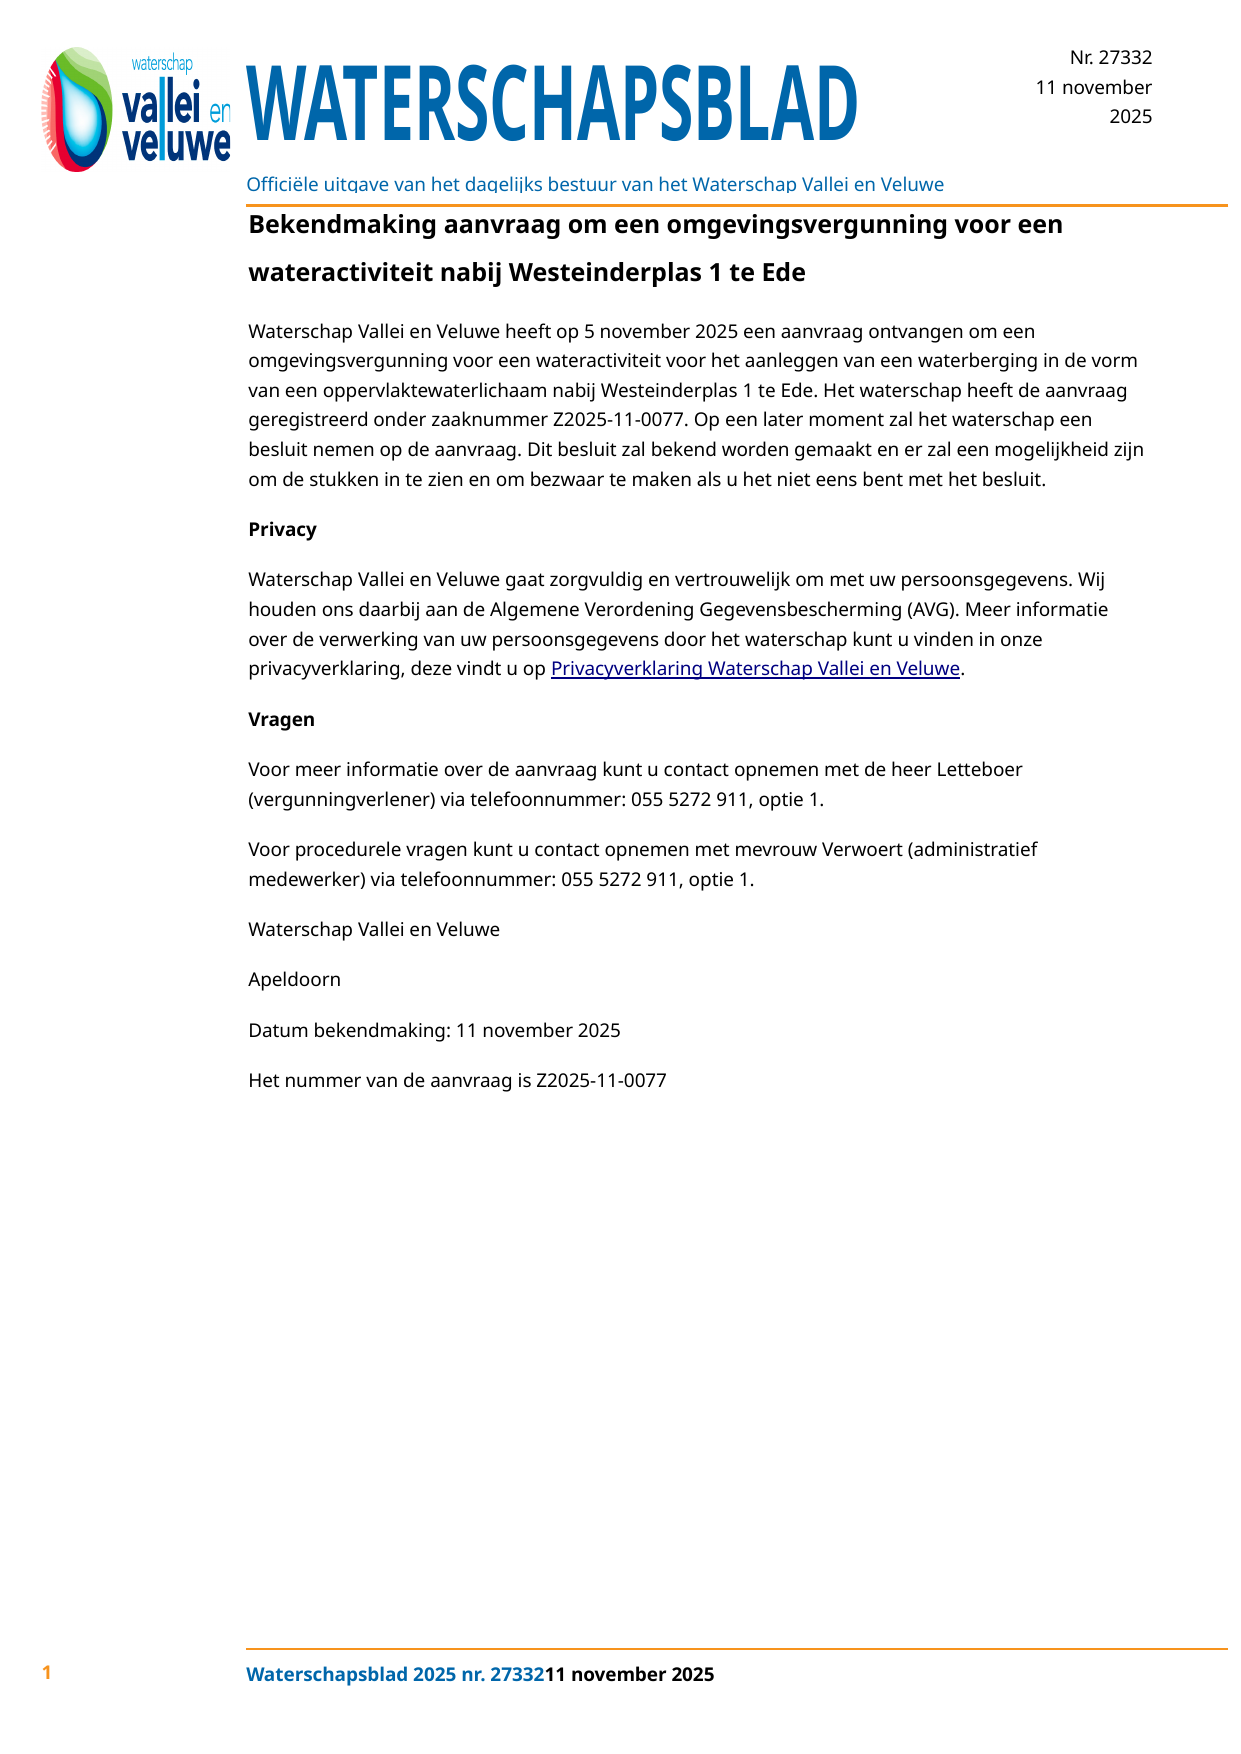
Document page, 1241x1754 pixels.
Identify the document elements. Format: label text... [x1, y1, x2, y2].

text Voor procedurele vragen kunt u contact opnemen met mevrouw Verwoert (administratief medewerker) via telefoonnummer: 055 5272 911, optie 1. [248, 836, 1152, 892]
picture [41, 47, 231, 172]
text Privacy [248, 516, 1152, 542]
text Voor meer informatie over de aanvraag kunt u contact opnemen met de heer Letteboer (vergunningverlener) via telefoonnummer: 055 5272 911, optie 1. [248, 756, 1152, 812]
text Waterschap Vallei en Veluwe [248, 916, 1152, 942]
text Waterschap Vallei en Veluwe gaat zorgvuldig en vertrouwelijk om met uw persoonsgegevens. Wij houden ons daarbij aan de Algemene Verordening Gegevensbescherming (AVG). Meer informatie over de verwerking van uw persoonsgegevens door het waterschap kunt u vinden in onze privacyverklaring, deze vindt u op Privacyverklaring Waterschap Vallei en Veluwe. [248, 567, 1152, 681]
text Bekendmaking aanvraag om een omgevingsvergunning voor een wateractiviteit nabij Westeinderplas 1 te Ede [248, 207, 1152, 288]
text Het nummer van de aanvraag is Z2025-11-0077 [248, 1067, 1152, 1093]
text Waterschap Vallei en Veluwe heeft op 5 november 2025 een aanvraag ontvangen om een omgevingsvergunning voor een wateractiviteit voor het aanleggen van een waterberging in de vorm van een oppervlaktewaterlichaam nabij Westeinderplas 1 te Ede. Het waterschap heeft de aanvraag geregistreerd onder zaaknummer Z2025-11-0077. Op een later moment zal het waterschap een besluit nemen op de aanvraag. Dit besluit zal bekend worden gemaakt en er zal een mogelijkheid zijn om de stukken in te zien en om bezwaar te maken als u het niet eens bent met het besluit. [248, 318, 1152, 492]
text Vragen [248, 706, 1152, 732]
text Apeldoorn [248, 967, 1152, 992]
text Datum bekendmaking: 11 november 2025 [248, 1017, 1152, 1043]
